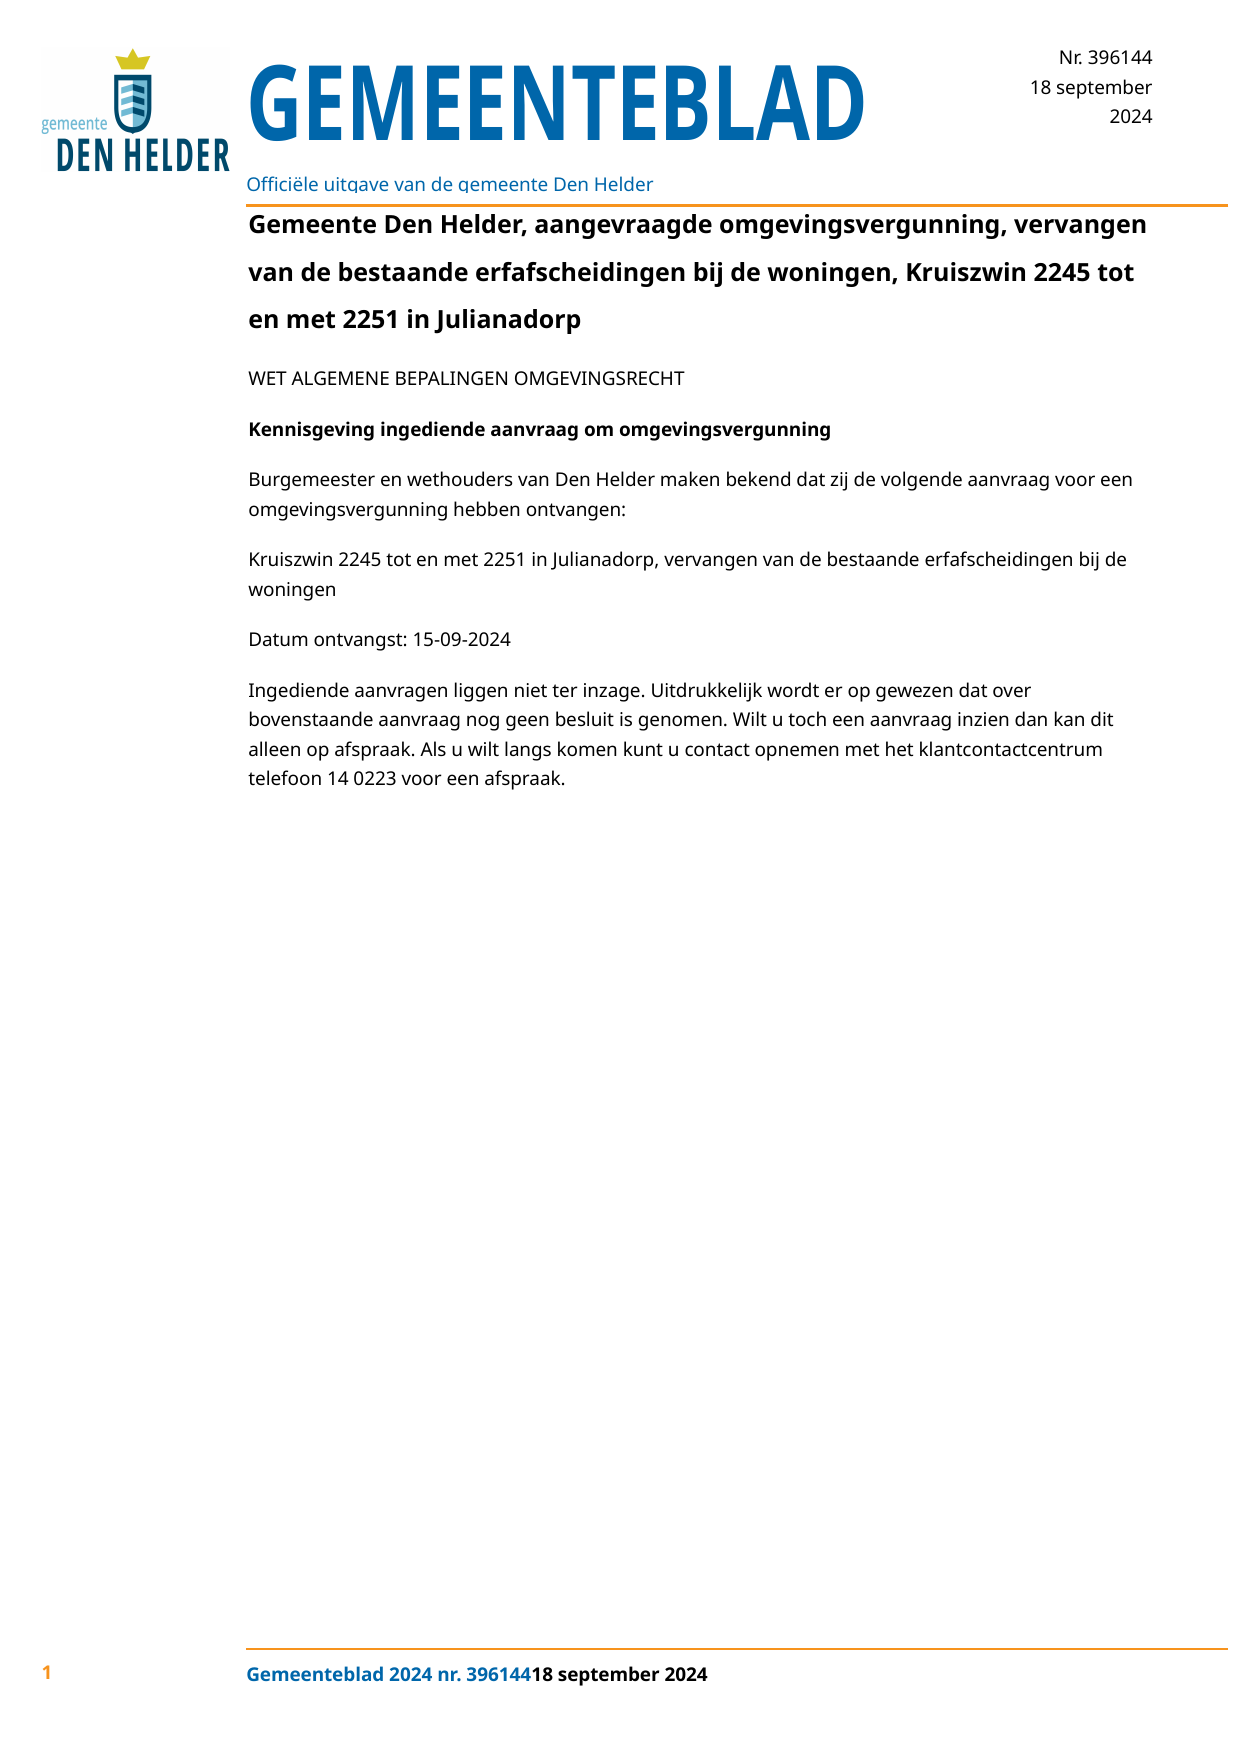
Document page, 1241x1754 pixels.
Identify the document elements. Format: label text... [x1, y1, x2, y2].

text Ingediende aanvragen liggen niet ter inzage. Uitdrukkelijk wordt er op gewezen dat over bovenstaande aanvraag nog geen besluit is genomen. Wilt u toch een aanvraag inzien dan kan dit alleen op afspraak. Als u wilt langs komen kunt u contact opnemen met het klantcontactcentrum telefoon 14 0223 voor een afspraak. [248, 677, 1152, 791]
text Burgemeester en wethouders van Den Helder maken bekend dat zij de volgende aanvraag voor een omgevingsvergunning hebben ontvangen: [248, 466, 1152, 522]
text Datum ontvangst: 15-09-2024 [248, 626, 1152, 652]
text Kennisgeving ingediende aanvraag om omgevingsvergunning [248, 416, 1152, 442]
text Kruiszwin 2245 tot en met 2251 in Julianadorp, vervangen van de bestaande erfafscheidingen bij de woningen [248, 546, 1152, 602]
picture [130, 157, 135, 172]
picture [63, 144, 68, 165]
picture [182, 144, 187, 165]
picture [100, 154, 106, 172]
text WET ALGEMENE BEPALINGEN OMGEVINGSRECHT [248, 366, 1152, 391]
picture [41, 47, 231, 172]
text Gemeente Den Helder, aangevraagde omgevingsvergunning, vervangen van de bestaande erfafscheidingen bij de woningen, Kruiszwin 2245 tot en met 2251 in Julianadorp [248, 207, 1152, 336]
picture [220, 160, 224, 172]
